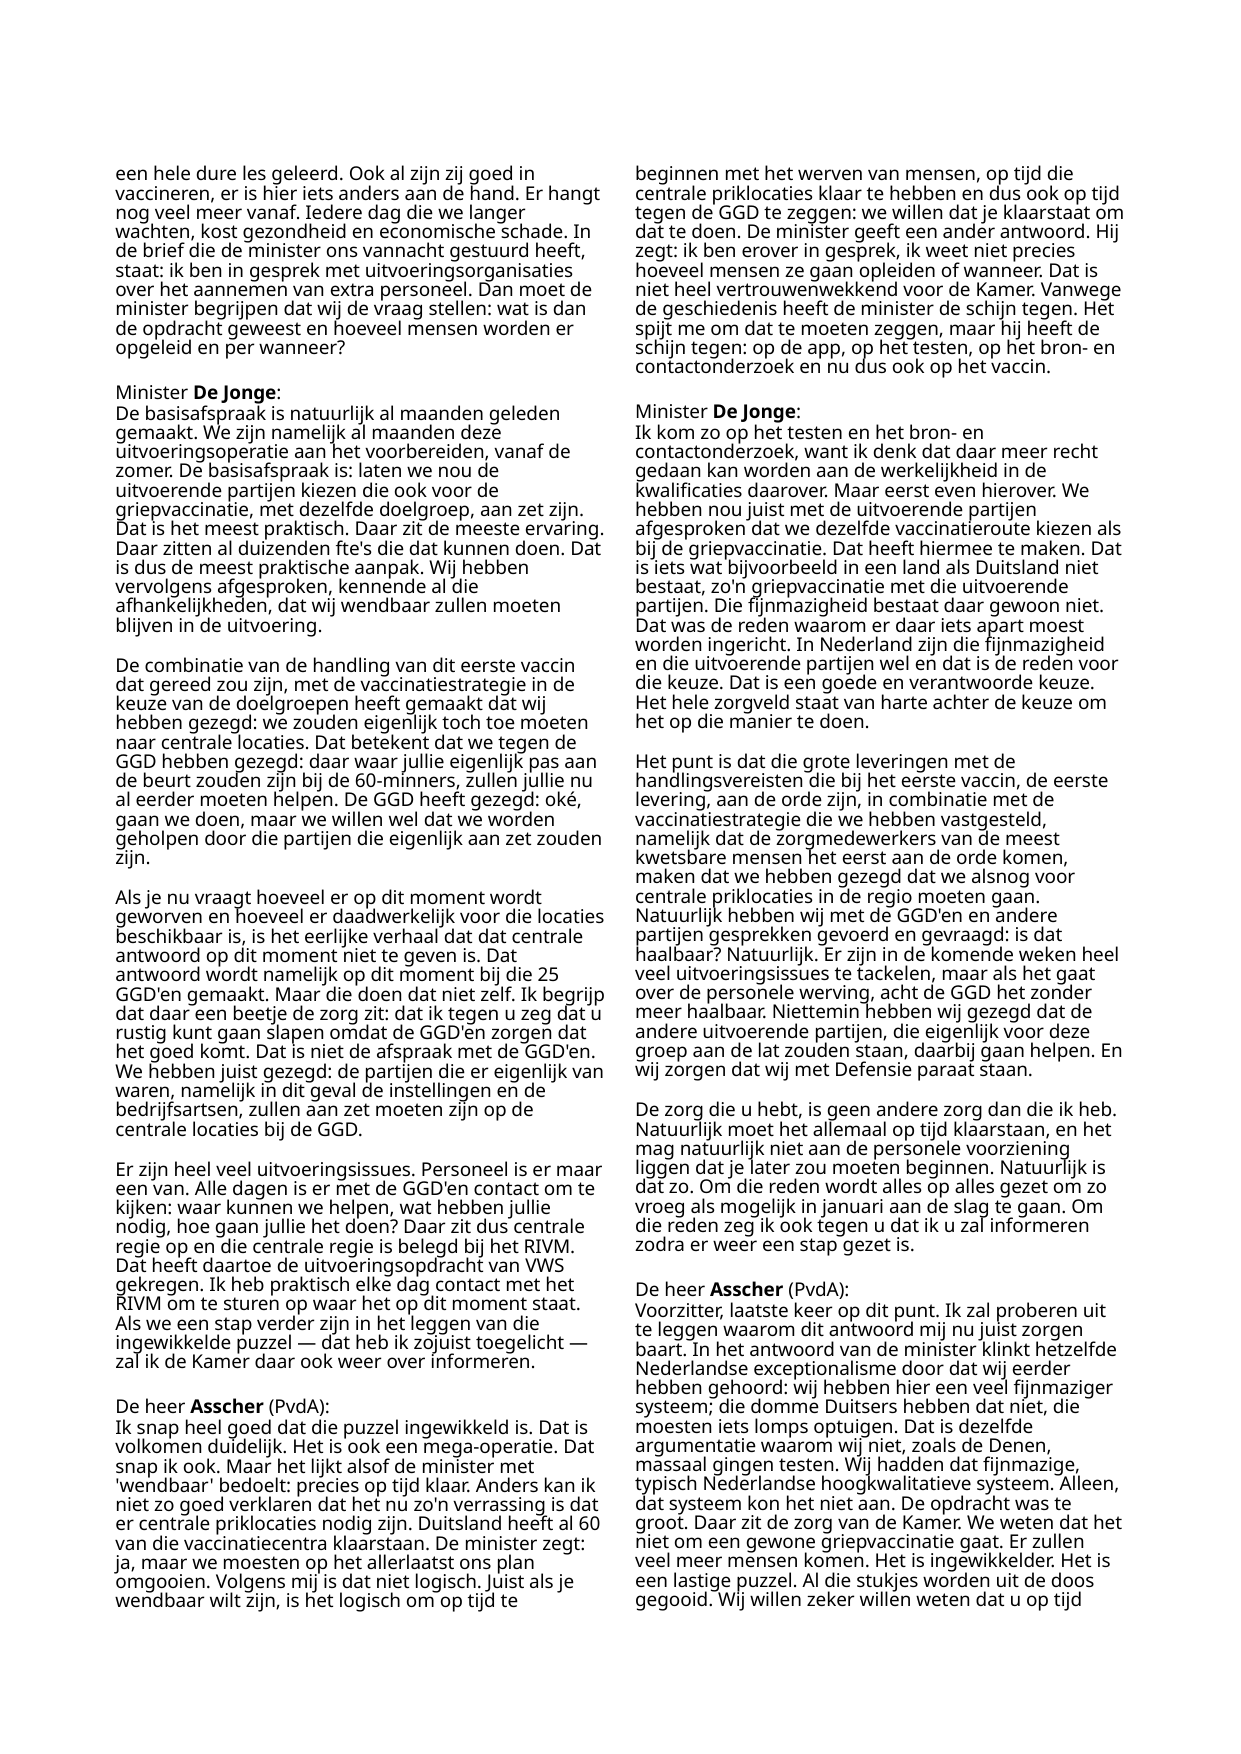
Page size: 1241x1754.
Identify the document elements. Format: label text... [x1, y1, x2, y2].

text een hele dure les geleerd. Ook al zijn zij goed in vaccineren, er is hier iets anders aan de hand. Er hangt nog veel meer vanaf. Iedere dag die we langer wachten, kost gezondheid en economische schade. In de brief die de minister ons vannacht gestuurd heeft, staat: ik ben in gesprek met uitvoeringsorganisaties over het aannemen van extra personeel. Dan moet de minister begrijpen dat wij de vraag stellen: wat is dan de opdracht geweest en hoeveel mensen worden er opgeleid en per wanneer? [115, 165, 605, 358]
text Er zijn heel veel uitvoeringsissues. Personeel is er maar een van. Alle dagen is er met de GGD'en contact om te kijken: waar kunnen we helpen, wat hebben jullie nodig, hoe gaan jullie het doen? Daar zit dus centrale regie op en die centrale regie is belegd bij het RIVM. Dat heeft daartoe de uitvoeringsopdracht van VWS gekregen. Ik heb praktisch elke dag contact met het RIVM om te sturen op waar het op dit moment staat. Als we een stap verder zijn in het leggen van die ingewikkelde puzzel — dat heb ik zojuist toegelicht — zal ik de Kamer daar ook weer over informeren. [115, 1161, 605, 1372]
text De combinatie van de handling van dit eerste vaccin dat gereed zou zijn, met de vaccinatiestrategie in de keuze van de doelgroepen heeft gemaakt dat wij hebben gezegd: we zouden eigenlijk toch toe moeten naar centrale locaties. Dat betekent dat we tegen de GGD hebben gezegd: daar waar jullie eigenlijk pas aan de beurt zouden zijn bij de 60-minners, zullen jullie nu al eerder moeten helpen. De GGD heeft gezegd: oké, gaan we doen, maar we willen wel dat we worden geholpen door die partijen die eigenlijk aan zet zouden zijn. [115, 657, 605, 868]
text Ik kom zo op het testen en het bron- en contactonderzoek, want ik denk dat daar meer recht gedaan kan worden aan de werkelijkheid in de kwalificaties daarover. Maar eerst even hierover. We hebben nou juist met de uitvoerende partijen afgesproken dat we dezelfde vaccinatieroute kiezen als bij de griepvaccinatie. Dat heeft hiermee te maken. Dat is iets wat bijvoorbeeld in een land als Duitsland niet bestaat, zo'n griepvaccinatie met die uitvoerende partijen. Die fijnmazigheid bestaat daar gewoon niet. Dat was de reden waarom er daar iets apart moest worden ingericht. In Nederland zijn die fijnmazigheid en die uitvoerende partijen wel en dat is de reden voor die keuze. Dat is een goede en verantwoorde keuze. Het hele zorgveld staat van harte achter de keuze om het op die manier te doen. [635, 424, 1125, 732]
text Voorzitter, laatste keer op dit punt. Ik zal proberen uit te leggen waarom dit antwoord mij nu juist zorgen baart. In het antwoord van de minister klinkt hetzelfde Nederlandse exceptionalisme door dat wij eerder hebben gehoord: wij hebben hier een veel fijnmaziger systeem; die domme Duitsers hebben dat niet, die moesten iets lomps optuigen. Dat is dezelfde argumentatie waarom wij niet, zoals de Denen, massaal gingen testen. Wij hadden dat fijnmazige, typisch Nederlandse hoogkwalitatieve systeem. Alleen, dat systeem kon het niet aan. De opdracht was te groot. Daar zit de zorg van de Kamer. We weten dat het niet om een gewone griepvaccinatie gaat. Er zullen veel meer mensen komen. Het is ingewikkelder. Het is een lastige puzzel. Al die stukjes worden uit de doos gegooid. Wij willen zeker willen weten dat u op tijd [635, 1302, 1125, 1610]
text De zorg die u hebt, is geen andere zorg dan die ik heb. Natuurlijk moet het allemaal op tijd klaarstaan, en het mag natuurlijk niet aan de personele voorziening liggen dat je later zou moeten beginnen. Natuurlijk is dat zo. Om die reden wordt alles op alles gezet om zo vroeg als mogelijk in januari aan de slag te gaan. Om die reden zeg ik ook tegen u dat ik u zal informeren zodra er weer een stap gezet is. [635, 1101, 1125, 1255]
text De basisafspraak is natuurlijk al maanden geleden gemaakt. We zijn namelijk al maanden deze uitvoeringsoperatie aan het voorbereiden, vanaf de zomer. De basisafspraak is: laten we nou de uitvoerende partijen kiezen die ook voor de griepvaccinatie, met dezelfde doelgroep, aan zet zijn. Dat is het meest praktisch. Daar zit de meeste ervaring. Daar zitten al duizenden fte's die dat kunnen doen. Dat is dus de meest praktische aanpak. Wij hebben vervolgens afgesproken, kennende al die afhankelijkheden, dat wij wendbaar zullen moeten blijven in de uitvoering. [115, 404, 605, 636]
text beginnen met het werven van mensen, op tijd die centrale priklocaties klaar te hebben en dus ook op tijd tegen de GGD te zeggen: we willen dat je klaarstaat om dat te doen. De minister geeft een ander antwoord. Hij zegt: ik ben erover in gesprek, ik weet niet precies hoeveel mensen ze gaan opleiden of wanneer. Dat is niet heel vertrouwenwekkend voor de Kamer. Vanwege de geschiedenis heeft de minister de schijn tegen. Het spijt me om dat te moeten zeggen, maar hij heeft de schijn tegen: op de app, op het testen, op het bron- en contactonderzoek en nu dus ook op het vaccin. [635, 165, 1125, 377]
text Minister De Jonge: [115, 379, 605, 404]
text Minister De Jonge: [635, 398, 1125, 424]
text Het punt is dat die grote leveringen met de handlingsvereisten die bij het eerste vaccin, de eerste levering, aan de orde zijn, in combinatie met de vaccinatiestrategie die we hebben vastgesteld, namelijk dat de zorgmedewerkers van de meest kwetsbare mensen het eerst aan de orde komen, maken dat we hebben gezegd dat we alsnog voor centrale priklocaties in de regio moeten gaan. Natuurlijk hebben wij met de GGD'en en andere partijen gesprekken gevoerd en gevraagd: is dat haalbaar? Natuurlijk. Er zijn in de komende weken heel veel uitvoeringsissues te tackelen, maar als het gaat over de personele werving, acht de GGD het zonder meer haalbaar. Niettemin hebben wij gezegd dat de andere uitvoerende partijen, die eigenlijk voor deze groep aan de lat zouden staan, daarbij gaan helpen. En wij zorgen dat wij met Defensie paraat staan. [635, 753, 1125, 1081]
text Ik snap heel goed dat die puzzel ingewikkeld is. Dat is volkomen duidelijk. Het is ook een mega-operatie. Dat snap ik ook. Maar het lijkt alsof de minister met 'wendbaar' bedoelt: precies op tijd klaar. Anders kan ik niet zo goed verklaren dat het nu zo'n verrassing is dat er centrale priklocaties nodig zijn. Duitsland heeft al 60 van die vaccinatiecentra klaarstaan. De minister zegt: ja, maar we moesten op het allerlaatst ons plan omgooien. Volgens mij is dat niet logisch. Juist als je wendbaar wilt zijn, is het logisch om op tijd te [115, 1419, 605, 1612]
text De heer Asscher (PvdA): [635, 1276, 1125, 1302]
text De heer Asscher (PvdA): [115, 1393, 605, 1419]
text Als je nu vraagt hoeveel er op dit moment wordt geworven en hoeveel er daadwerkelijk voor die locaties beschikbaar is, is het eerlijke verhaal dat dat centrale antwoord op dit moment niet te geven is. Dat antwoord wordt namelijk op dit moment bij die 25 GGD'en gemaakt. Maar die doen dat niet zelf. Ik begrijp dat daar een beetje de zorg zit: dat ik tegen u zeg dat u rustig kunt gaan slapen omdat de GGD'en zorgen dat het goed komt. Dat is niet de afspraak met de GGD'en. We hebben juist gezegd: de partijen die er eigenlijk van waren, namelijk in dit geval de instellingen en de bedrijfsartsen, zullen aan zet moeten zijn op de centrale locaties bij de GGD. [115, 889, 605, 1140]
